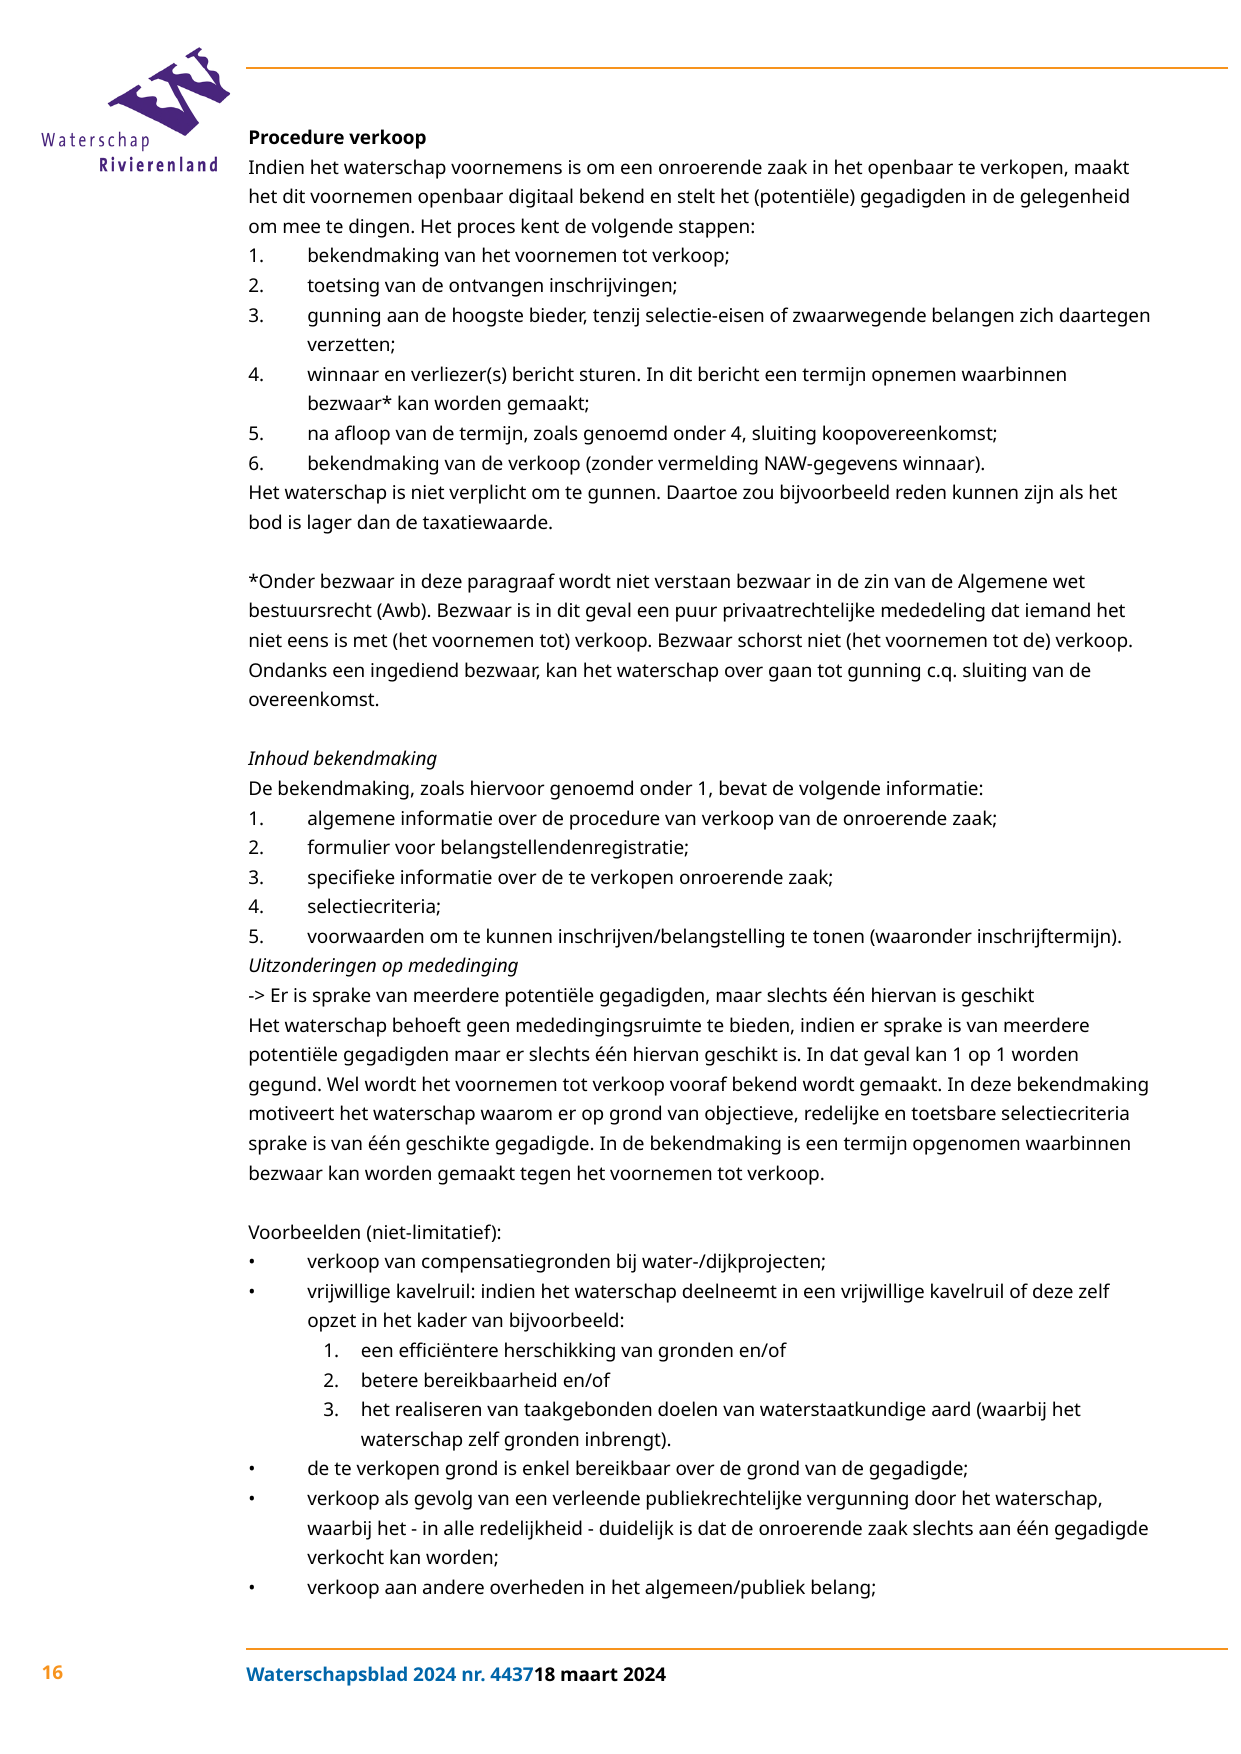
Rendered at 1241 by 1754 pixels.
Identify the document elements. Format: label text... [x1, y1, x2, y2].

list een efficiëntere herschikking van gronden en/of [323, 1337, 1152, 1363]
text Het waterschap is niet verplicht om te gunnen. Daartoe zou bijvoorbeeld reden kunnen zijn als het bod is lager dan de taxatiewaarde. [248, 479, 1152, 535]
list verkoop aan andere overheden in het algemeen/publiek belang; [248, 1574, 1152, 1600]
text Uitzonderingen op mededinging [248, 953, 1152, 978]
list algemene informatie over de procedure van verkoop van de onroerende zaak; [248, 805, 1152, 831]
list toetsing van de ontvangen inschrijvingen; [248, 272, 1152, 298]
list bekendmaking van de verkoop (zonder vermelding NAW-gegevens winnaar). [248, 450, 1152, 476]
text Indien het waterschap voornemens is om een onroerende zaak in het openbaar te verkopen, maakt het dit voornemen openbaar digitaal bekend en stelt het (potentiële) gegadigden in de gelegenheid om mee te dingen. Het proces kent de volgende stappen: [248, 154, 1152, 239]
text *Onder bezwaar in deze paragraaf wordt niet verstaan bezwaar in de zin van de Algemene wet bestuursrecht (Awb). Bezwaar is in dit geval een puur privaatrechtelijke mededeling dat iemand het niet eens is met (het voornemen tot) verkoop. Bezwaar schorst niet (het voornemen tot de) verkoop. Ondanks een ingediend bezwaar, kan het waterschap over gaan tot gunning c.q. sluiting van de overeenkomst. [248, 568, 1152, 712]
text -> Er is sprake van meerdere potentiële gegadigden, maar slechts één hiervan is geschikt [248, 982, 1152, 1008]
text Inhoud bekendmaking [248, 746, 1152, 771]
list gunning aan de hoogste bieder, tenzij selectie-eisen of zwaarwegende belangen zich daartegen verzetten; [248, 302, 1152, 357]
list voorwaarden om te kunnen inschrijven/belangstelling te tonen (waaronder inschrijftermijn). [248, 923, 1152, 949]
list bekendmaking van het voornemen tot verkoop; [248, 243, 1152, 268]
list verkoop als gevolg van een verleende publiekrechtelijke vergunning door het waterschap, waarbij het - in alle redelijkheid - duidelijk is dat de onroerende zaak slechts aan één gegadigde verkocht kan worden; [248, 1485, 1152, 1570]
text Voorbeelden (niet-limitatief): [248, 1219, 1152, 1245]
list betere bereikbaarheid en/of [323, 1367, 1152, 1393]
list de te verkopen grond is enkel bereikbaar over de grond van de gegadigde; [248, 1456, 1152, 1481]
text Procedure verkoop [248, 124, 1152, 150]
list verkoop van compensatiegronden bij water-/dijkprojecten; [248, 1248, 1152, 1274]
list winnaar en verliezer(s) bericht sturen. In dit bericht een termijn opnemen waarbinnen bezwaar* kan worden gemaakt; [248, 361, 1152, 416]
text Het waterschap behoeft geen mededingingsruimte te bieden, indien er sprake is van meerdere potentiële gegadigden maar er slechts één hiervan geschikt is. In dat geval kan 1 op 1 worden gegund. Wel wordt het voornemen tot verkoop vooraf bekend wordt gemaakt. In deze bekendmaking motiveert het waterschap waarom er op grond van objectieve, redelijke en toetsbare selectiecriteria sprake is van één geschikte gegadigde. In de bekendmaking is een termijn opgenomen waarbinnen bezwaar kan worden gemaakt tegen het voornemen tot verkoop. [248, 1012, 1152, 1186]
list specifieke informatie over de te verkopen onroerende zaak; [248, 864, 1152, 890]
list het realiseren van taakgebonden doelen van waterstaatkundige aard (waarbij het waterschap zelf gronden inbrengt). [323, 1396, 1152, 1452]
picture [41, 47, 231, 172]
list na afloop van de termijn, zoals genoemd onder 4, sluiting koopovereenkomst; [248, 420, 1152, 446]
list vrijwillige kavelruil: indien het waterschap deelneemt in een vrijwillige kavelruil of deze zelf opzet in het kader van bijvoorbeeld: [248, 1278, 1152, 1333]
text De bekendmaking, zoals hiervoor genoemd onder 1, bevat de volgende informatie: [248, 775, 1152, 801]
list formulier voor belangstellendenregistratie; [248, 834, 1152, 860]
list selectiecriteria; [248, 893, 1152, 919]
